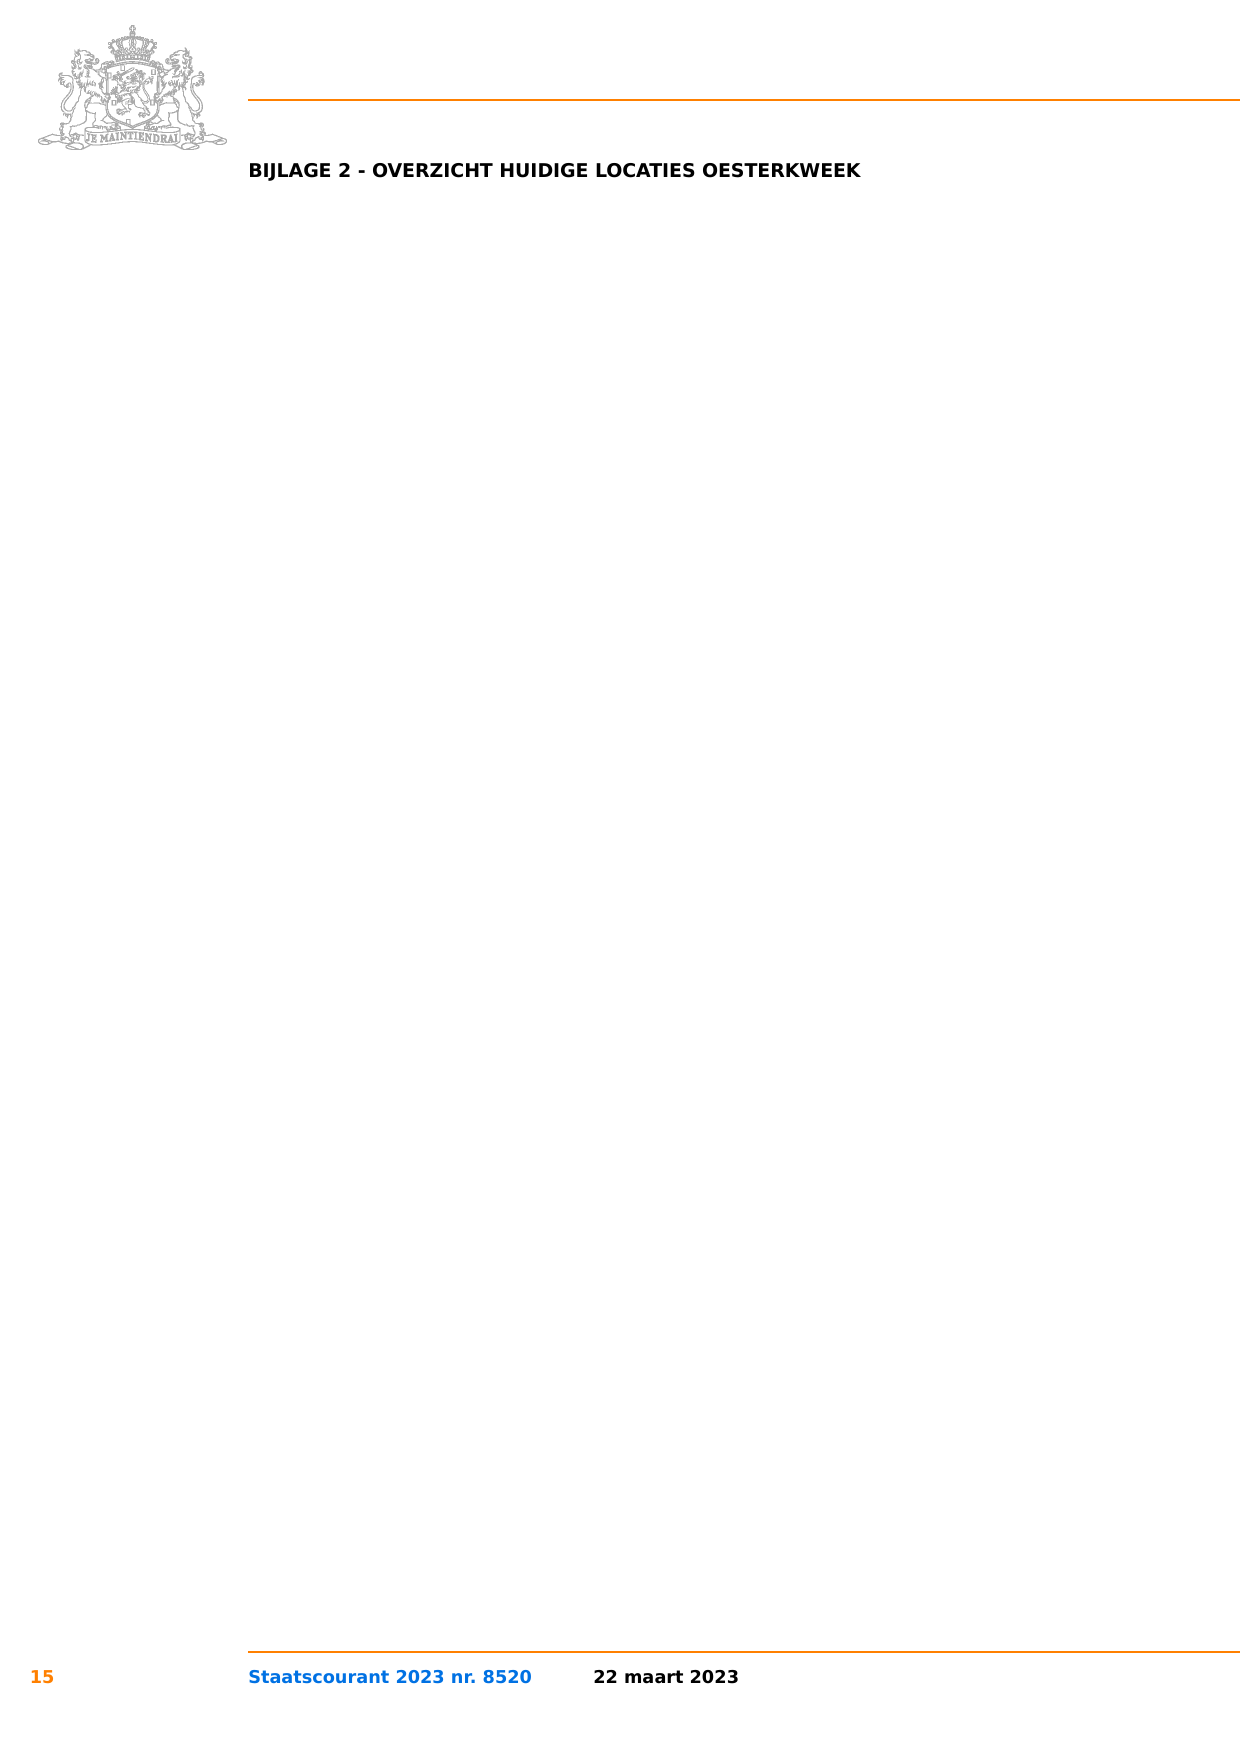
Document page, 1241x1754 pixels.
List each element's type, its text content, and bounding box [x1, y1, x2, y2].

subtitle BIJLAGE 2 - OVERZICHT HUIDIGE LOCATIES OESTERKWEEK [248, 160, 1163, 182]
picture [38, 25, 227, 150]
